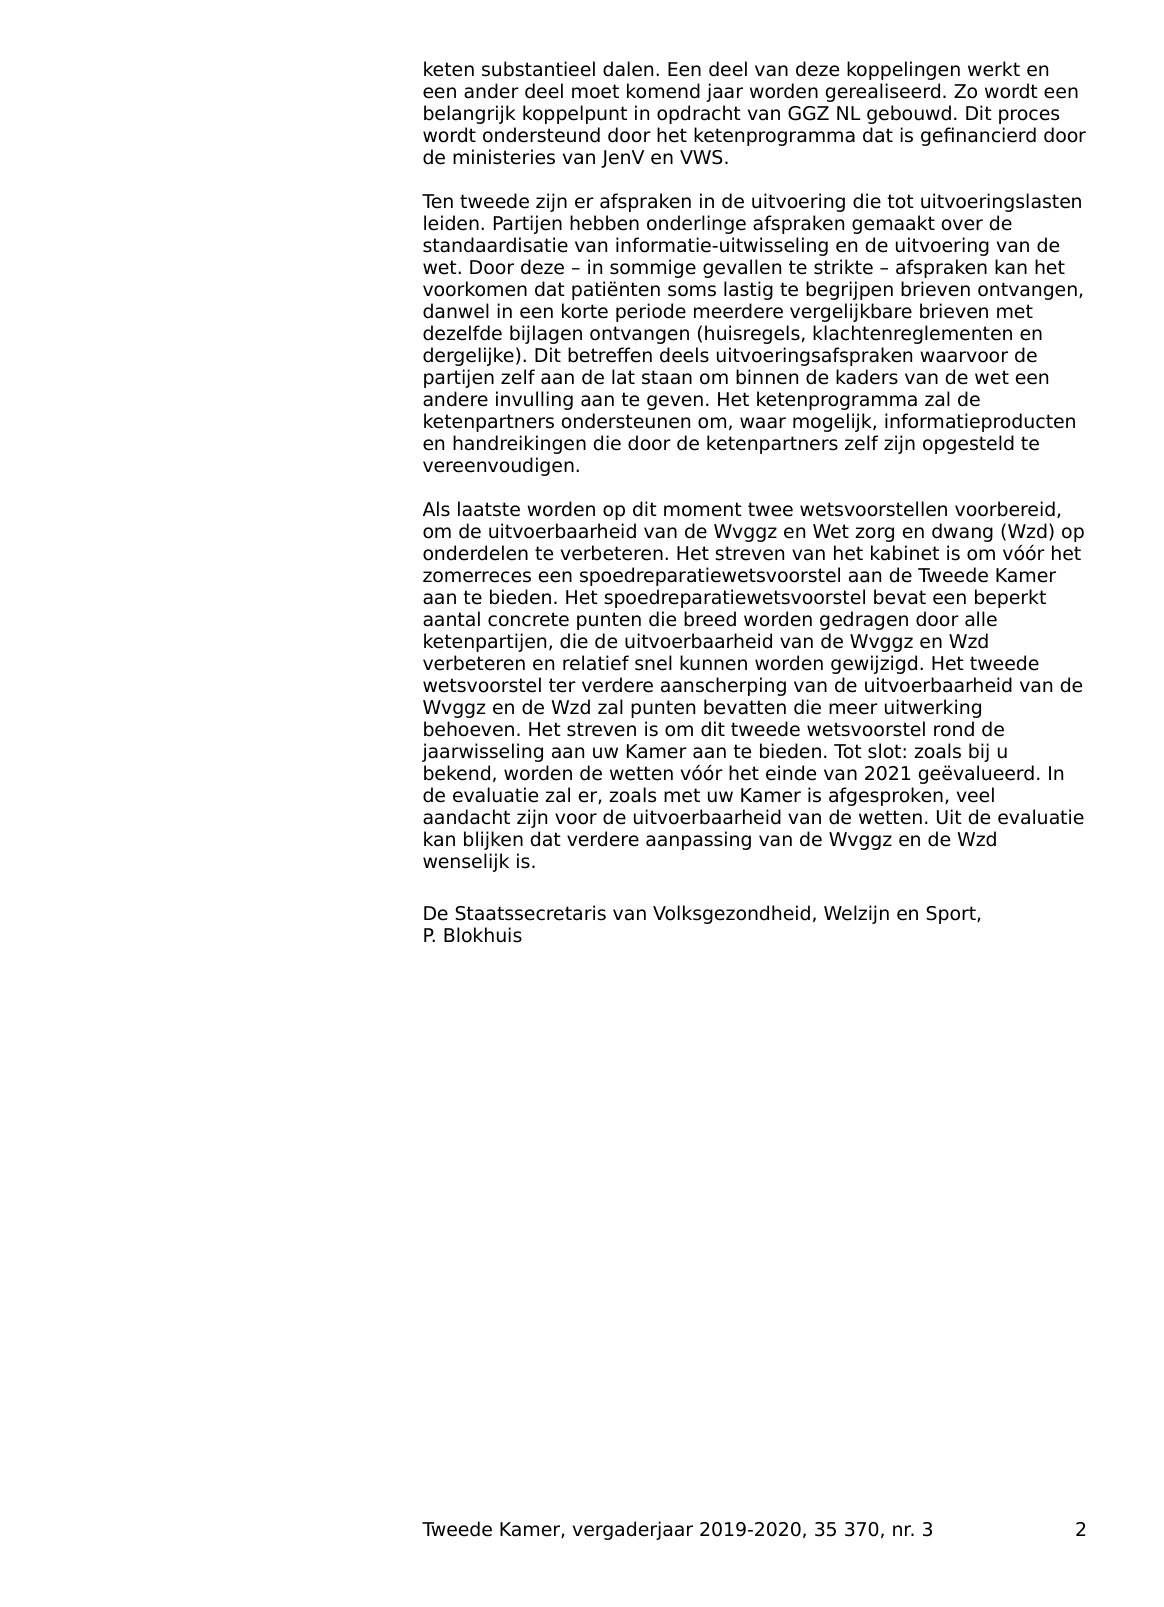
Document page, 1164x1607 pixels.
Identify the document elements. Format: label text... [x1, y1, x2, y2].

text De Staatssecretaris van Volksgezondheid, Welzijn en Sport, P. Blokhuis [422, 903, 1087, 947]
text keten substantieel dalen. Een deel van deze koppelingen werkt en een ander deel moet komend jaar worden gerealiseerd. Zo wordt een belangrijk koppelpunt in opdracht van GGZ NL gebouwd. Dit proces wordt ondersteund door het ketenprogramma dat is gefinancierd door de ministeries van JenV en VWS. [422, 59, 1087, 169]
text Ten tweede zijn er afspraken in de uitvoering die tot uitvoeringslasten leiden. Partijen hebben onderlinge afspraken gemaakt over de standaardisatie van informatie-uitwisseling en de uitvoering van de wet. Door deze – in sommige gevallen te strikte – afspraken kan het voorkomen dat patiënten soms lastig te begrijpen brieven ontvangen, danwel in een korte periode meerdere vergelijkbare brieven met dezelfde bijlagen ontvangen (huisregels, klachtenreglementen en dergelijke). Dit betreffen deels uitvoeringsafspraken waarvoor de partijen zelf aan de lat staan om binnen de kaders van de wet een andere invulling aan te geven. Het ketenprogramma zal de ketenpartners ondersteunen om, waar mogelijk, informatieproducten en handreikingen die door de ketenpartners zelf zijn opgesteld te vereenvoudigen. [422, 191, 1087, 477]
text Als laatste worden op dit moment twee wetsvoorstellen voorbereid, om de uitvoerbaarheid van de Wvggz en Wet zorg en dwang (Wzd) op onderdelen te verbeteren. Het streven van het kabinet is om vóór het zomerreces een spoedreparatiewetsvoorstel aan de Tweede Kamer aan te bieden. Het spoedreparatiewetsvoorstel bevat een beperkt aantal concrete punten die breed worden gedragen door alle ketenpartijen, die de uitvoerbaarheid van de Wvggz en Wzd verbeteren en relatief snel kunnen worden gewijzigd. Het tweede wetsvoorstel ter verdere aanscherping van de uitvoerbaarheid van de Wvggz en de Wzd zal punten bevatten die meer uitwerking behoeven. Het streven is om dit tweede wetsvoorstel rond de jaarwisseling aan uw Kamer aan te bieden. Tot slot: zoals bij u bekend, worden de wetten vóór het einde van 2021 geëvalueerd. In de evaluatie zal er, zoals met uw Kamer is afgesproken, veel aandacht zijn voor de uitvoerbaarheid van de wetten. Uit de evaluatie kan blijken dat verdere aanpassing van de Wvggz en de Wzd wenselijk is. [422, 499, 1087, 873]
